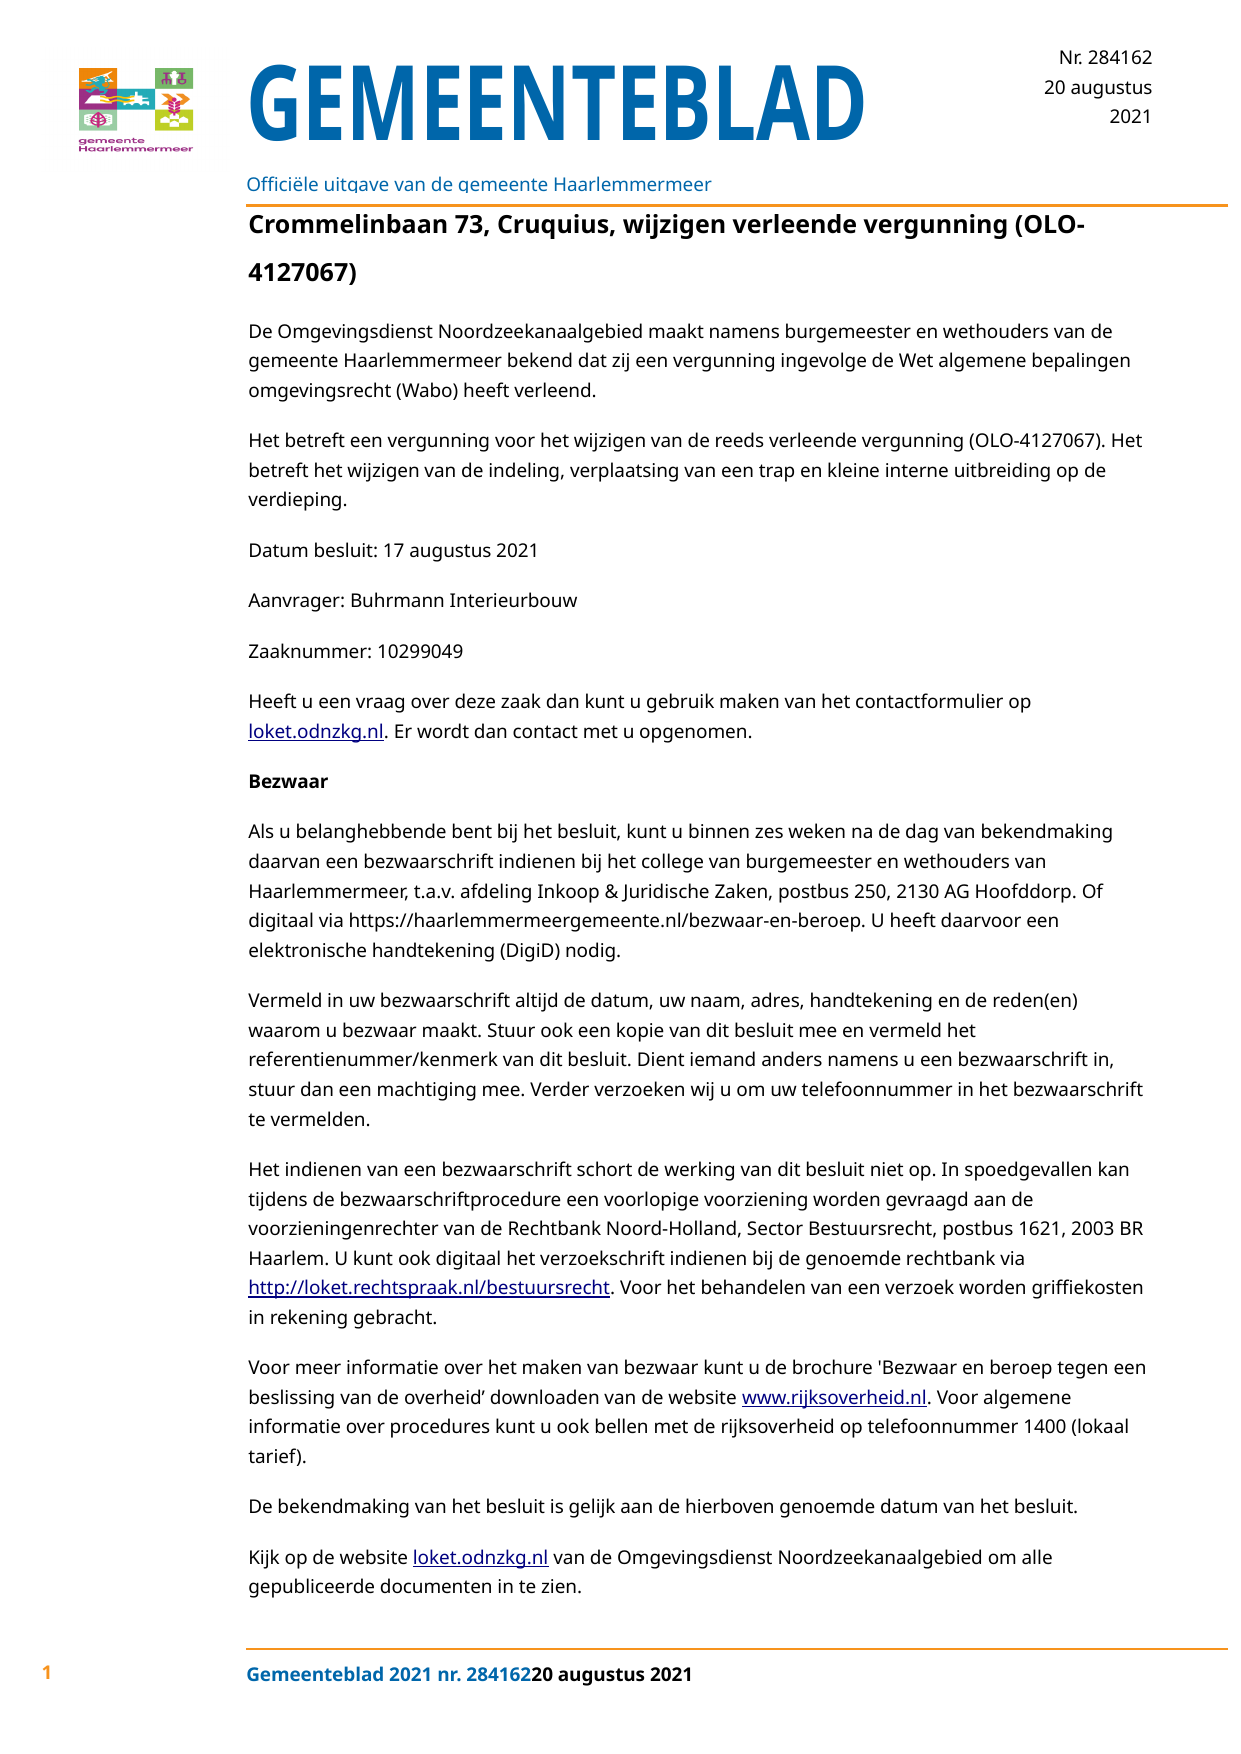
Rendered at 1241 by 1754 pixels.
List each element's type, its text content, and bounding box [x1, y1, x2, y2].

text Het betreft een vergunning voor het wijzigen van de reeds verleende vergunning (OLO-4127067). Het betreft het wijzigen van de indeling, verplaatsing van een trap en kleine interne uitbreiding op de verdieping. [248, 427, 1152, 512]
text Voor meer informatie over het maken van bezwaar kunt u de brochure 'Bezwaar en beroep tegen een beslissing van de overheid’ downloaden van de website www.rijksoverheid.nl. Voor algemene informatie over procedures kunt u ook bellen met de rijksoverheid op telefoonnummer 1400 (lokaal tarief). [248, 1354, 1152, 1469]
picture [41, 47, 231, 172]
text Als u belanghebbende bent bij het besluit, kunt u binnen zes weken na de dag van bekendmaking daarvan een bezwaarschrift indienen bij het college van burgemeester en wethouders van Haarlemmermeer, t.a.v. afdeling Inkoop & Juridische Zaken, postbus 250, 2130 AG Hoofddorp. Of digitaal via https://haarlemmermeergemeente.nl/bezwaar-en-beroep. U heeft daarvoor een elektronische handtekening (DigiD) nodig. [248, 819, 1152, 963]
text Zaaknummer: 10299049 [248, 638, 1152, 664]
text De bekendmaking van het besluit is gelijk aan de hierboven genoemde datum van het besluit. [248, 1494, 1152, 1519]
text Vermeld in uw bezwaarschrift altijd de datum, uw naam, adres, handtekening en de reden(en) waarom u bezwaar maakt. Stuur ook een kopie van dit besluit mee en vermeld het referentienummer/kenmerk van dit besluit. Dient iemand anders namens u een bezwaarschrift in, stuur dan een machtiging mee. Verder verzoeken wij u om uw telefoonnummer in het bezwaarschrift te vermelden. [248, 987, 1152, 1132]
text Kijk op de website loket.odnzkg.nl van de Omgevingsdienst Noordzeekanaalgebied om alle gepubliceerde documenten in te zien. [248, 1544, 1152, 1599]
text De Omgevingsdienst Noordzeekanaalgebied maakt namens burgemeester en wethouders van de gemeente Haarlemmermeer bekend dat zij een vergunning ingevolge de Wet algemene bepalingen omgevingsrecht (Wabo) heeft verleend. [248, 318, 1152, 403]
text Datum besluit: 17 augustus 2021 [248, 537, 1152, 563]
text Heeft u een vraag over deze zaak dan kunt u gebruik maken van het contactformulier op loket.odnzkg.nl. Er wordt dan contact met u opgenomen. [248, 688, 1152, 744]
text Bezwaar [248, 768, 1152, 794]
text Aanvrager: Buhrmann Interieurbouw [248, 587, 1152, 613]
text Crommelinbaan 73, Cruquius, wijzigen verleende vergunning (OLO-4127067) [248, 207, 1152, 288]
text Het indienen van een bezwaarschrift schort de werking van dit besluit niet op. In spoedgevallen kan tijdens de bezwaarschriftprocedure een voorlopige voorziening worden gevraagd aan de voorzieningenrechter van de Rechtbank Noord-Holland, Sector Bestuursrecht, postbus 1621, 2003 BR Haarlem. U kunt ook digitaal het verzoekschrift indienen bij de genoemde rechtbank via http://loket.rechtspraak.nl/bestuursrecht. Voor het behandelen van een verzoek worden griffiekosten in rekening gebracht. [248, 1156, 1152, 1330]
